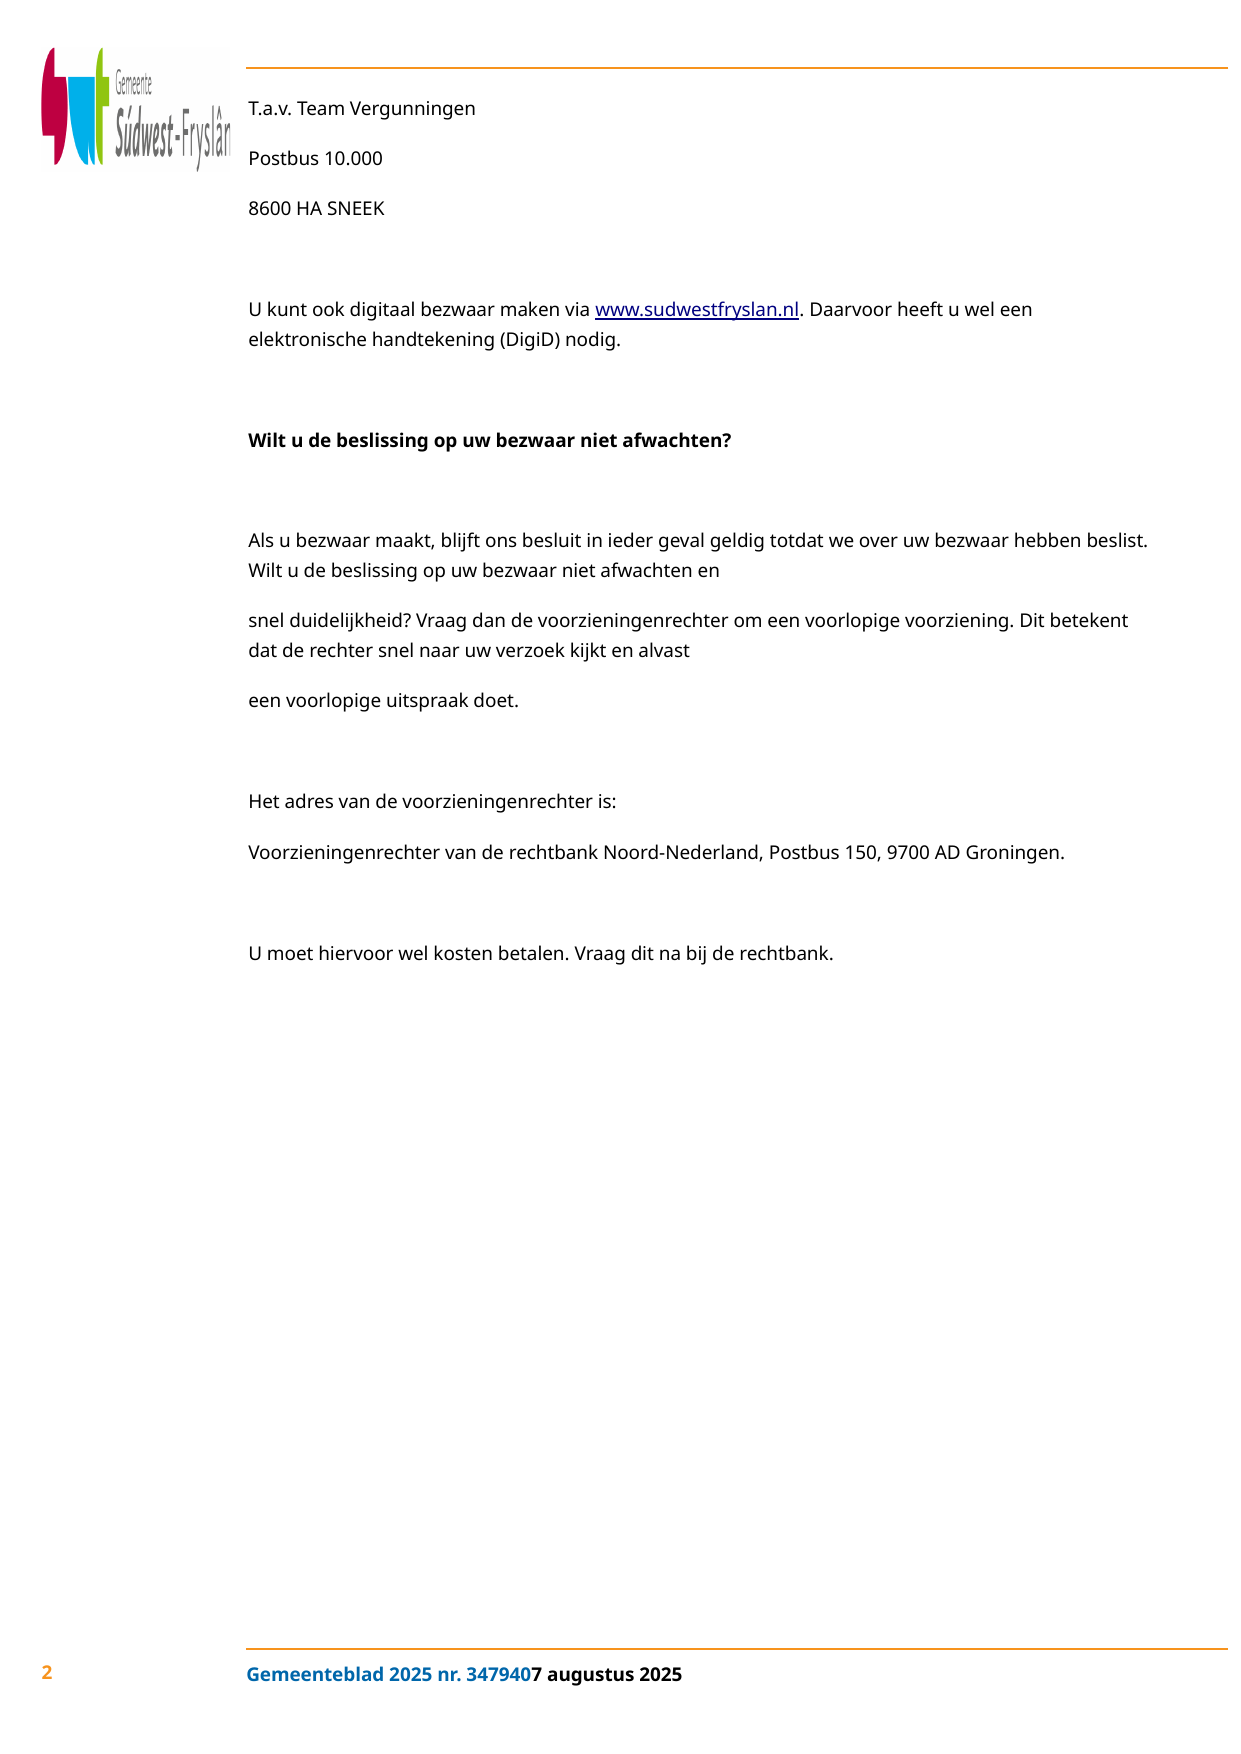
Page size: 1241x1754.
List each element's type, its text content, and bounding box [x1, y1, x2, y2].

text snel duidelijkheid? Vraag dan de voorzieningenrechter om een voorlopige voorziening. Dit betekent dat de rechter snel naar uw verzoek kijkt en alvast [248, 608, 1152, 663]
text 8600 HA SNEEK [248, 196, 1152, 221]
picture [41, 47, 231, 172]
text Als u bezwaar maakt, blijft ons besluit in ieder geval geldig totdat we over uw bezwaar hebben beslist. Wilt u de beslissing op uw bezwaar niet afwachten en [248, 528, 1152, 583]
text U moet hiervoor wel kosten betalen. Vraag dit na bij de rechtbank. [248, 940, 1152, 966]
text U kunt ook digitaal bezwaar maken via www.sudwestfryslan.nl. Daarvoor heeft u wel een elektronische handtekening (DigiD) nodig. [248, 296, 1152, 352]
text T.a.v. Team Vergunningen [248, 95, 1152, 121]
text een voorlopige uitspraak doet. [248, 688, 1152, 713]
text Wilt u de beslissing op uw bezwaar niet afwachten? [248, 427, 1152, 453]
text Voorzieningenrechter van de rechtbank Noord-Nederland, Postbus 150, 9700 AD Groningen. [248, 839, 1152, 865]
text Postbus 10.000 [248, 145, 1152, 171]
text Het adres van de voorzieningenrechter is: [248, 788, 1152, 814]
